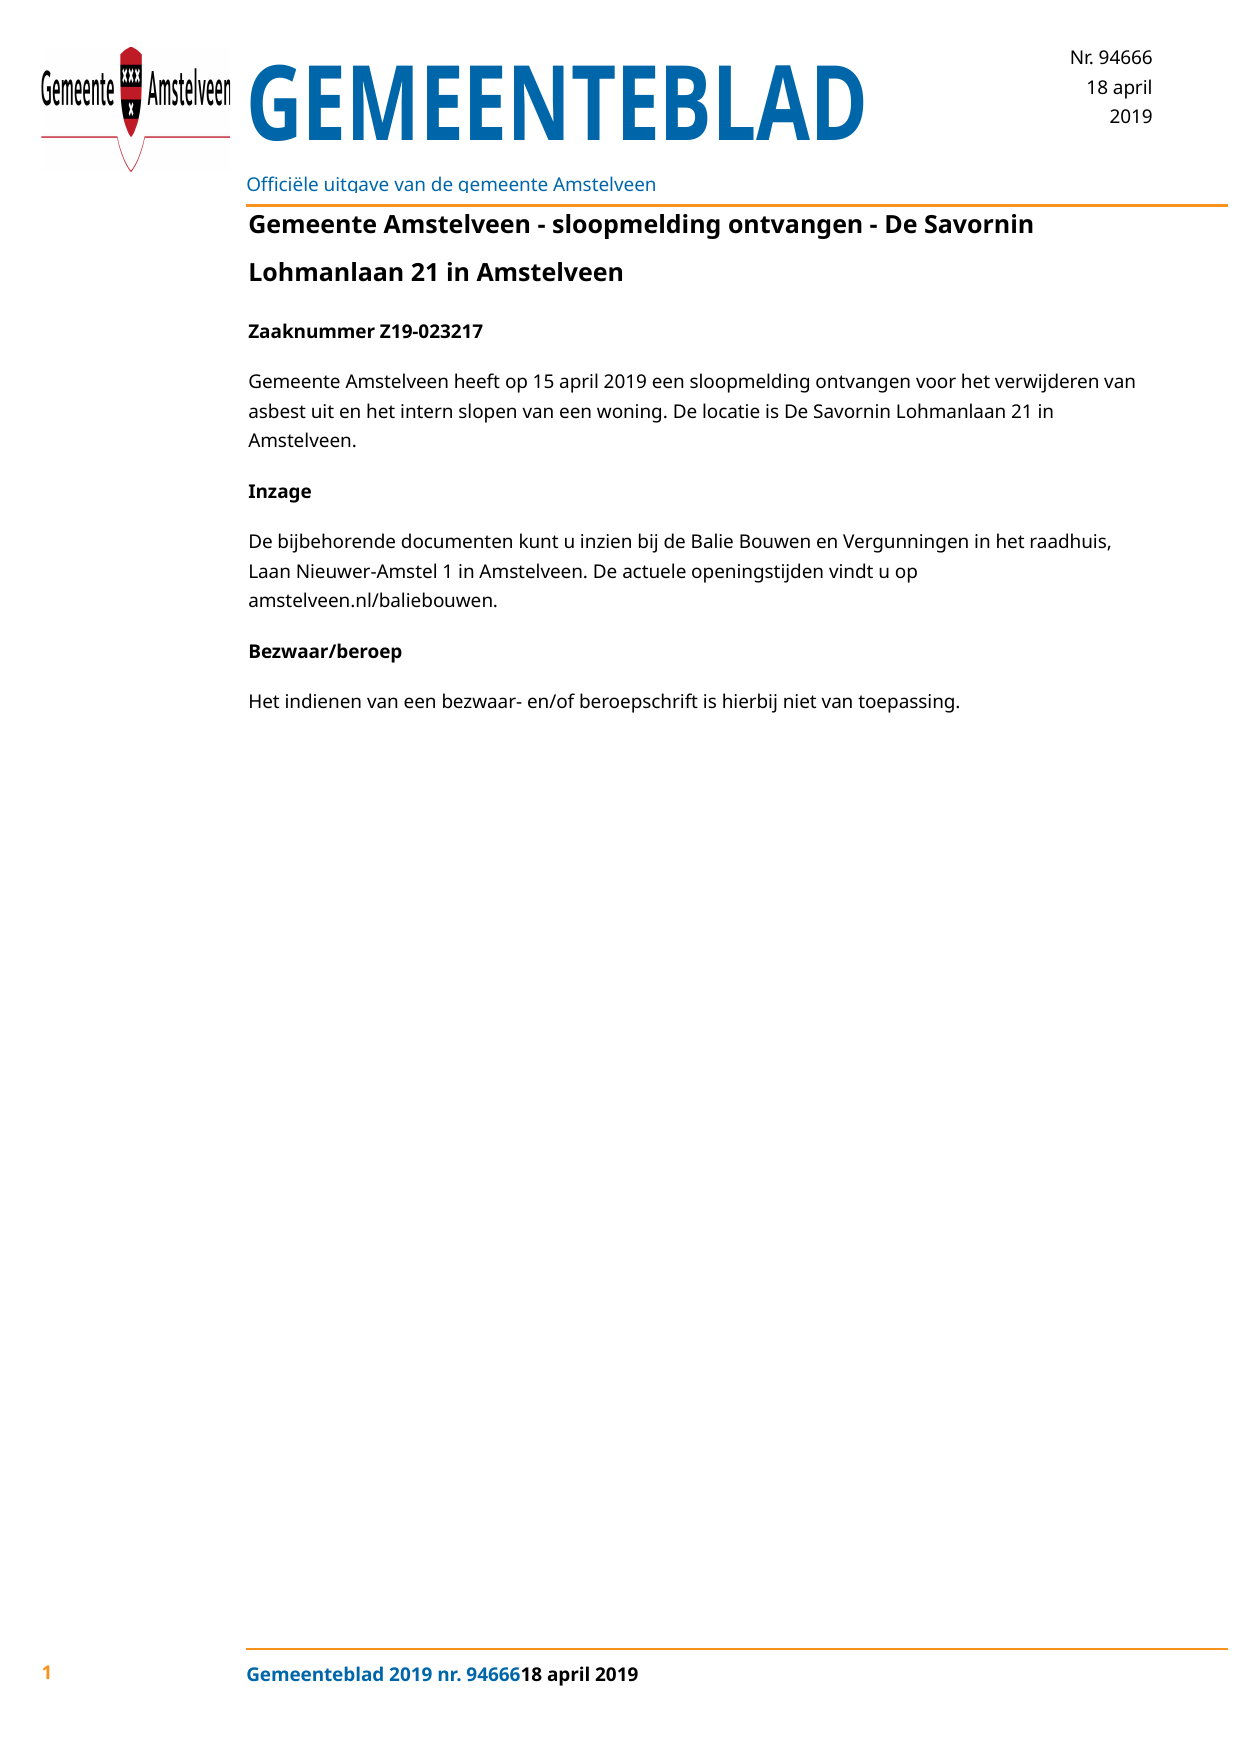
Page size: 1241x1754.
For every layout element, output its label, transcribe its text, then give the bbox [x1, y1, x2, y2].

text Inzage [248, 478, 1152, 504]
text Gemeente Amstelveen heeft op 15 april 2019 een sloopmelding ontvangen voor het verwijderen van asbest uit en het intern slopen van een woning. De locatie is De Savornin Lohmanlaan 21 in Amstelveen. [248, 368, 1152, 453]
text De bijbehorende documenten kunt u inzien bij de Balie Bouwen en Vergunningen in het raadhuis, Laan Nieuwer-Amstel 1 in Amstelveen. De actuele openingstijden vindt u op amstelveen.nl/baliebouwen. [248, 528, 1152, 613]
text Gemeente Amstelveen - sloopmelding ontvangen - De Savornin Lohmanlaan 21 in Amstelveen [248, 207, 1152, 288]
text Bezwaar/beroep [248, 638, 1152, 664]
picture [41, 47, 231, 172]
text Zaaknummer Z19-023217 [248, 318, 1152, 344]
text Het indienen van een bezwaar- en/of beroepschrift is hierbij niet van toepassing. [248, 688, 1152, 714]
